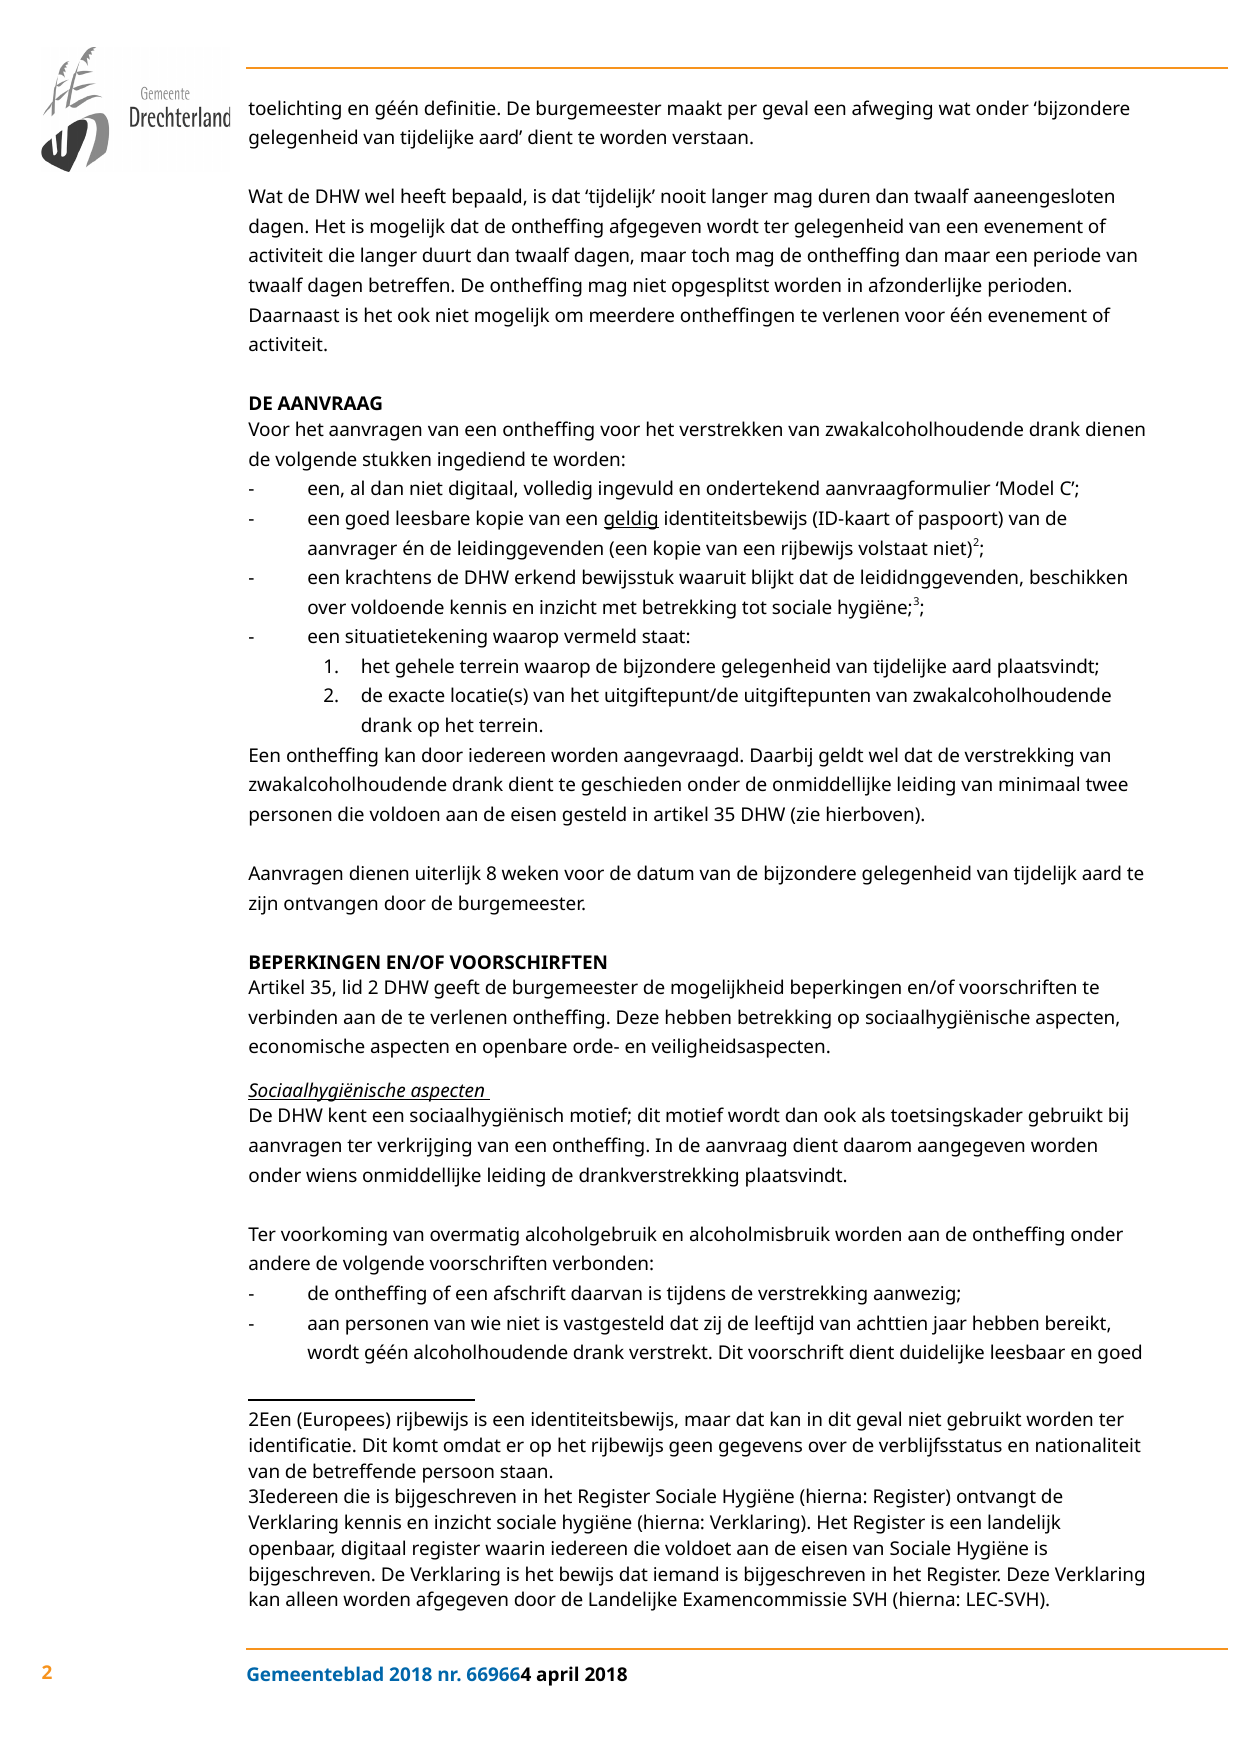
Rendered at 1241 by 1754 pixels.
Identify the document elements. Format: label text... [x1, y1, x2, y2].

text Ter voorkoming van overmatig alcoholgebruik en alcoholmisbruik worden aan de ontheffing onder andere de volgende voorschriften verbonden: [248, 1221, 1152, 1276]
text Voor het aanvragen van een ontheffing voor het verstrekken van zwakalcoholhoudende drank dienen de volgende stukken ingediend te worden: [248, 416, 1152, 472]
text Sociaalhygiënische aspecten [248, 1077, 1152, 1103]
text Een ontheffing kan door iedereen worden aangevraagd. Daarbij geldt wel dat de verstrekking van zwakalcoholhoudende drank dient te geschieden onder de onmiddellijke leiding van minimaal twee personen die voldoen aan de eisen gesteld in artikel 35 DHW (zie hierboven). [248, 742, 1152, 827]
text Artikel 35, lid 2 DHW geeft de burgemeester de mogelijkheid beperkingen en/of voorschriften te verbinden aan de te verlenen ontheffing. Deze hebben betrekking op sociaalhygiënische aspecten, economische aspecten en openbare orde- en veiligheidsaspecten. [248, 974, 1152, 1059]
text BEPERKINGEN EN/OF VOORSCHIRFTEN [248, 949, 1152, 974]
list het gehele terrein waarop de bijzondere gelegenheid van tijdelijke aard plaatsvindt; [323, 653, 1152, 679]
list een krachtens de DHW erkend bewijsstuk waaruit blijkt dat de leididnggevenden, beschikken over voldoende kennis en inzicht met betrekking tot sociale hygiëne;; [248, 564, 1152, 619]
list een goed leesbare kopie van een geldig identiteitsbewijs (ID-kaart of paspoort) van de aanvrager én de leidinggevenden (een kopie van een rijbewijs volstaat niet); [248, 505, 1152, 560]
list een situatietekening waarop vermeld staat: [248, 623, 1152, 649]
list aan personen van wie niet is vastgesteld dat zij de leeftijd van achttien jaar hebben bereikt, wordt géén alcoholhoudende drank verstrekt. Dit voorschrift dient duidelijke leesbaar en goed [248, 1310, 1152, 1365]
picture [41, 47, 231, 172]
list Een (Europees) rijbewijs is een identiteitsbewijs, maar dat kan in dit geval niet gebruikt worden ter identificatie. Dit komt omdat er op het rijbewijs geen gegevens over de verblijfsstatus en nationaliteit van de betreffende persoon staan. [248, 1406, 1152, 1483]
list de exacte locatie(s) van het uitgiftepunt/de uitgiftepunten van zwakalcoholhoudende drank op het terrein. [323, 683, 1152, 738]
text DE AANVRAAG [248, 391, 1152, 416]
text toelichting en géén definitie. De burgemeester maakt per geval een afweging wat onder ‘bijzondere gelegenheid van tijdelijke aard’ dient te worden verstaan. [248, 95, 1152, 150]
text Wat de DHW wel heeft bepaald, is dat ‘tijdelijk’ nooit langer mag duren dan twaalf aaneengesloten dagen. Het is mogelijk dat de ontheffing afgegeven wordt ter gelegenheid van een evenement of activiteit die langer duurt dan twaalf dagen, maar toch mag de ontheffing dan maar een periode van twaalf dagen betreffen. De ontheffing mag niet opgesplitst worden in afzonderlijke perioden. Daarnaast is het ook niet mogelijk om meerdere ontheffingen te verlenen voor één evenement of activiteit. [248, 183, 1152, 357]
list een, al dan niet digitaal, volledig ingevuld en ondertekend aanvraagformulier ‘Model C’; [248, 476, 1152, 501]
list Iedereen die is bijgeschreven in het Register Sociale Hygiëne (hierna: Register) ontvangt de Verklaring kennis en inzicht sociale hygiëne (hierna: Verklaring). Het Register is een landelijk openbaar, digitaal register waarin iedereen die voldoet aan de eisen van Sociale Hygiëne is bijgeschreven. De Verklaring is het bewijs dat iemand is bijgeschreven in het Register. Deze Verklaring kan alleen worden afgegeven door de Landelijke Examencommissie SVH (hierna: LEC-SVH). [248, 1483, 1152, 1612]
list de ontheffing of een afschrift daarvan is tijdens de verstrekking aanwezig; [248, 1280, 1152, 1306]
text De DHW kent een sociaalhygiënisch motief; dit motief wordt dan ook als toetsingskader gebruikt bij aanvragen ter verkrijging van een ontheffing. In de aanvraag dient daarom aangegeven worden onder wiens onmiddellijke leiding de drankverstrekking plaatsvindt. [248, 1103, 1152, 1187]
text Aanvragen dienen uiterlijk 8 weken voor de datum van de bijzondere gelegenheid van tijdelijk aard te zijn ontvangen door de burgemeester. [248, 860, 1152, 915]
